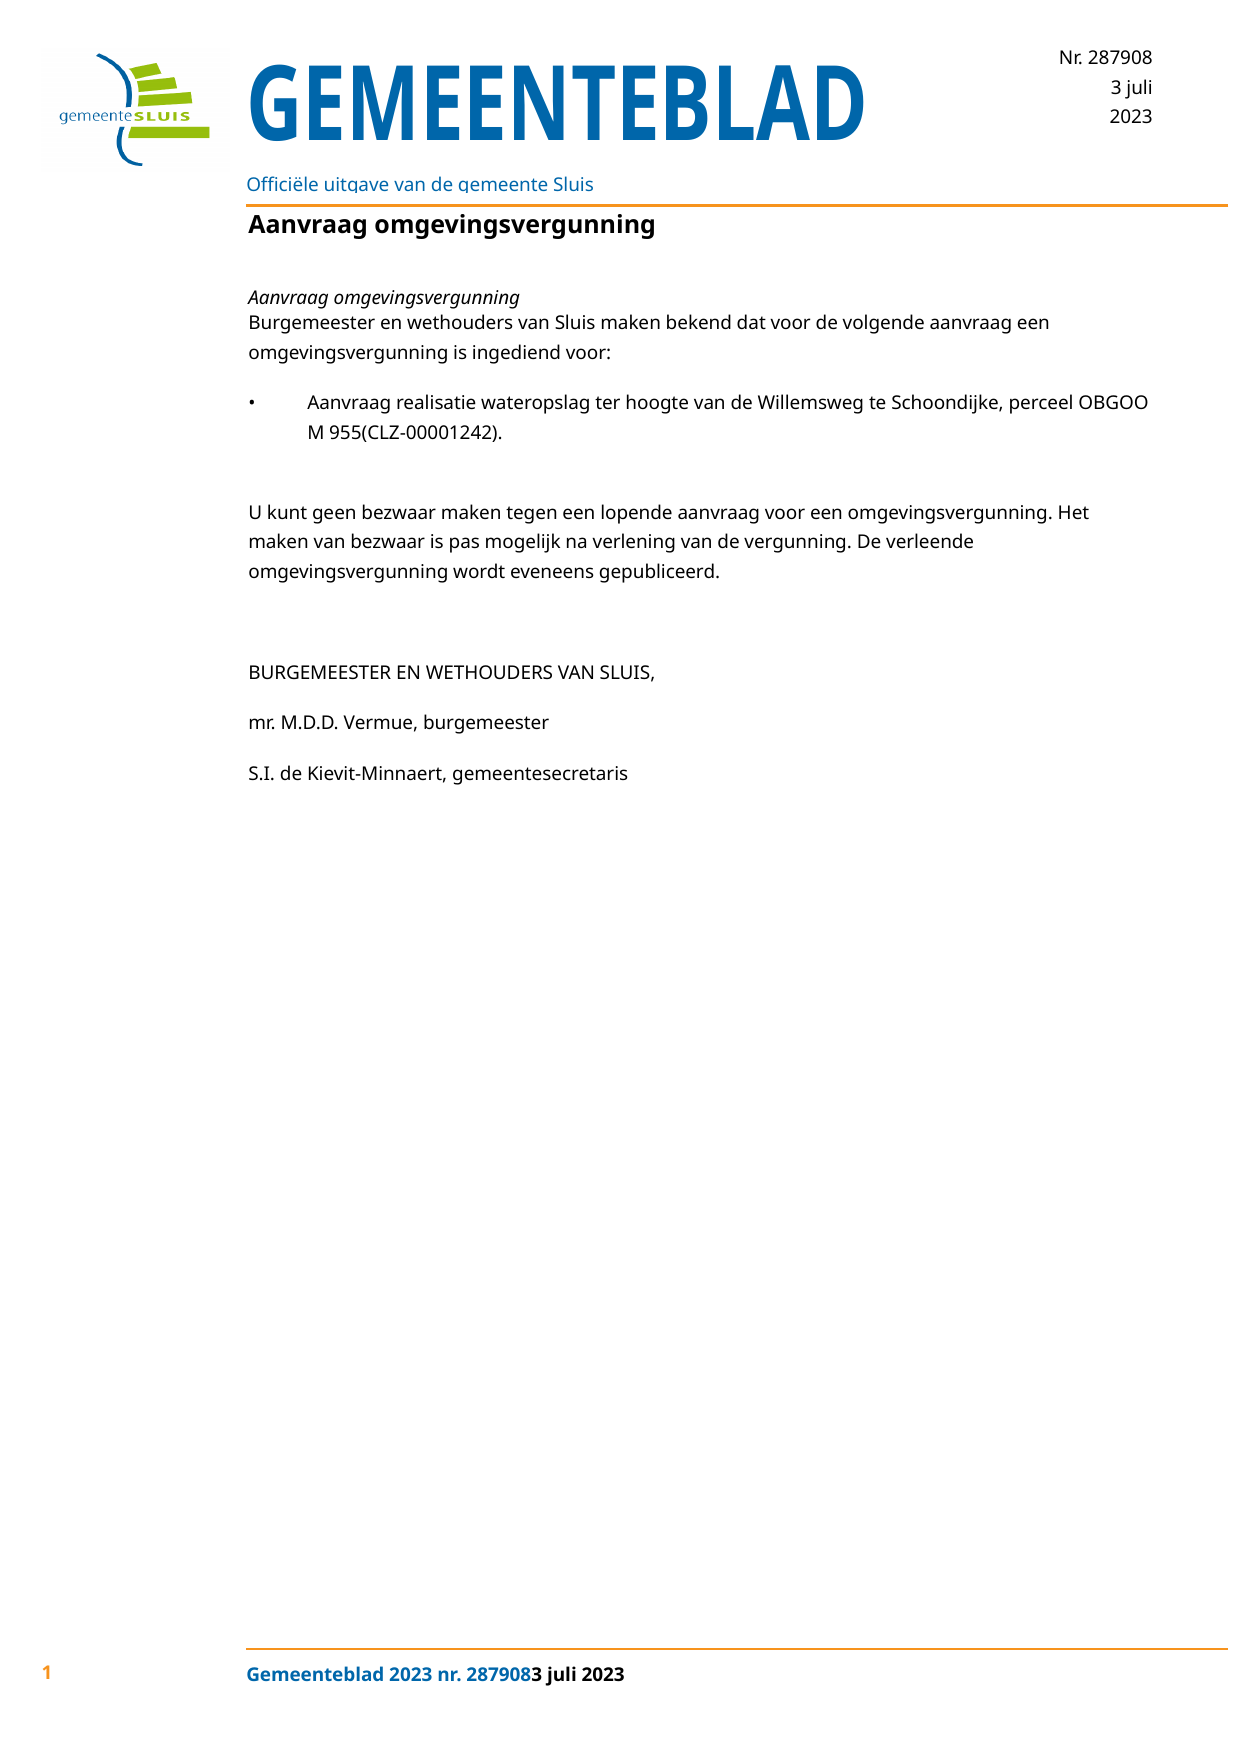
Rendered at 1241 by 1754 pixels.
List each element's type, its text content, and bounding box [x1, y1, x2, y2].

text S.I. de Kievit-Minnaert, gemeentesecretaris [248, 760, 1152, 786]
picture [41, 47, 231, 172]
text Aanvraag omgevingsvergunning [248, 284, 1152, 309]
text Aanvraag omgevingsvergunning [248, 207, 1152, 241]
text BURGEMEESTER EN WETHOUDERS VAN SLUIS, [248, 659, 1152, 685]
text U kunt geen bezwaar maken tegen een lopende aanvraag voor een omgevingsvergunning. Het maken van bezwaar is pas mogelijk na verlening van de vergunning. De verleende omgevingsvergunning wordt eveneens gepubliceerd. [248, 499, 1152, 584]
text Burgemeester en wethouders van Sluis maken bekend dat voor de volgende aanvraag een omgevingsvergunning is ingediend voor: [248, 309, 1152, 365]
list Aanvraag realisatie wateropslag ter hoogte van de Willemsweg te Schoondijke, perceel OBGOO M 955(CLZ-00001242). [248, 389, 1152, 445]
text mr. M.D.D. Vermue, burgemeester [248, 709, 1152, 735]
